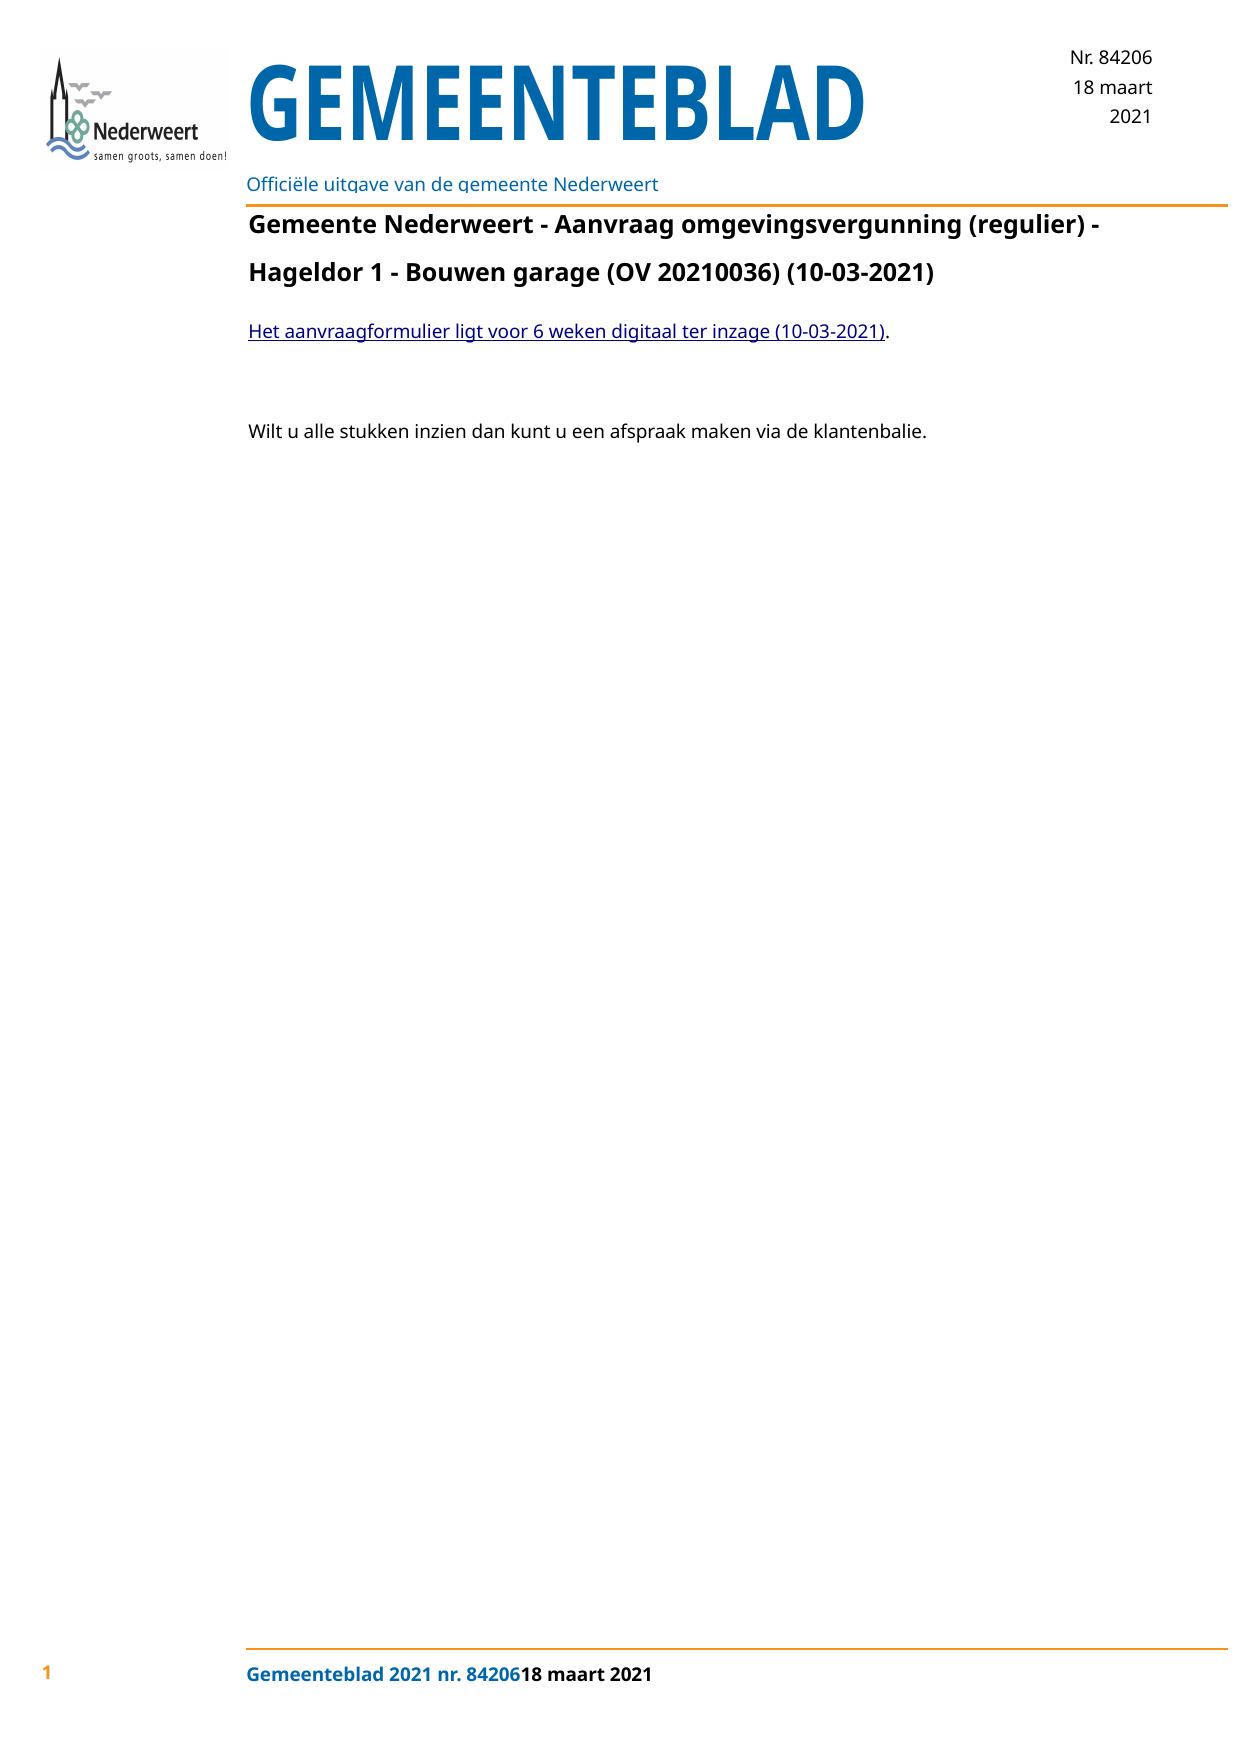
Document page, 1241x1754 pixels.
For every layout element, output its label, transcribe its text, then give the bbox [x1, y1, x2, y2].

picture [41, 47, 231, 172]
text Het aanvraagformulier ligt voor 6 weken digitaal ter inzage (10-03-2021). [248, 318, 1152, 344]
text Wilt u alle stukken inzien dan kunt u een afspraak maken via de klantenbalie. [248, 419, 1152, 444]
text Gemeente Nederweert - Aanvraag omgevingsvergunning (regulier) - Hageldor 1 - Bouwen garage (OV 20210036) (10-03-2021) [248, 207, 1152, 288]
